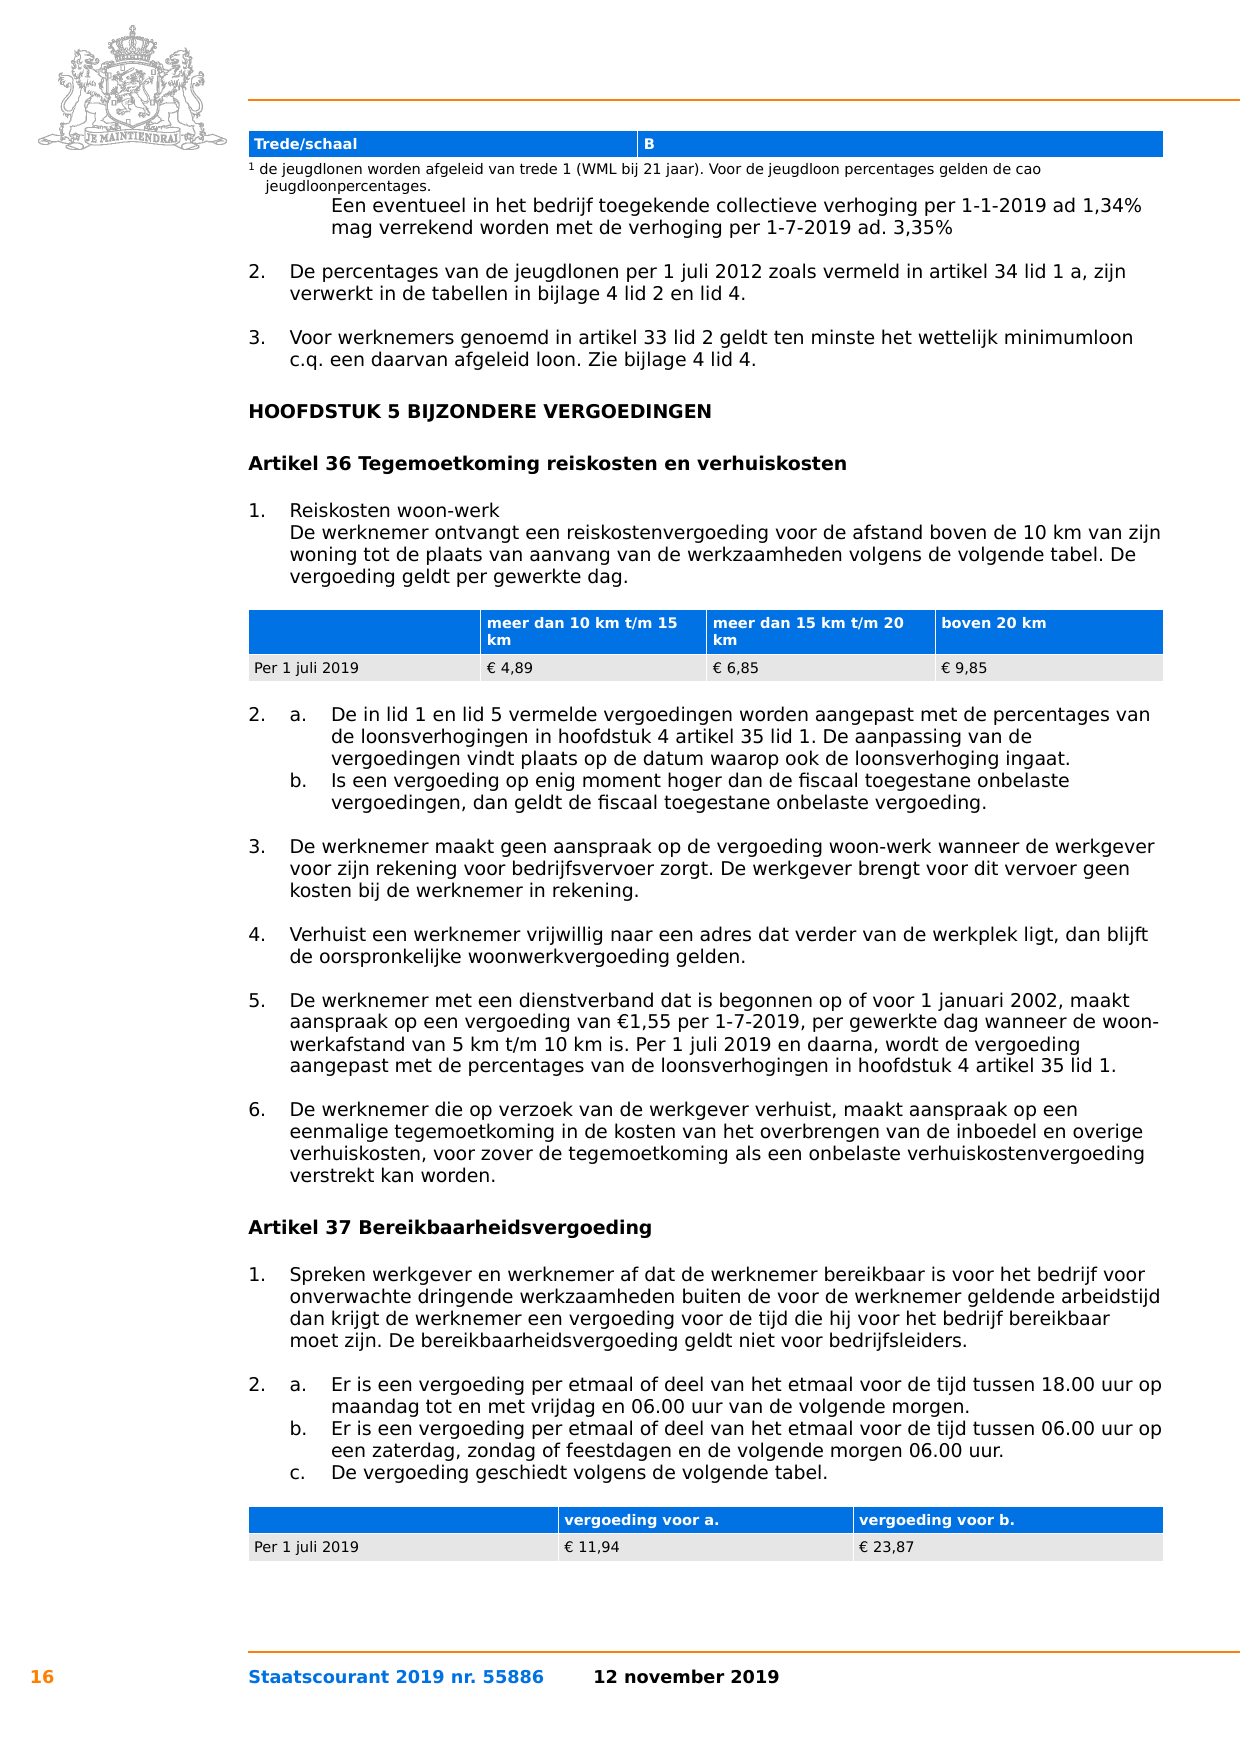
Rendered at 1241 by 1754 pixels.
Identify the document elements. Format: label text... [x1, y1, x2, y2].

text 2. a. Er is een vergoeding per etmaal of deel van het etmaal voor de tijd tussen 18.00 uur op maandag tot en met vrijdag en 06.00 uur van de volgende morgen. [248, 1374, 1163, 1418]
table_cell € 4,89 [481, 655, 706, 681]
text 1. Spreken werkgever en werknemer af dat de werknemer bereikbaar is voor het bedrijf voor onverwachte dringende werkzaamheden buiten de voor de werknemer geldende arbeidstijd dan krijgt de werknemer een vergoeding voor de tijd die hij voor het bedrijf bereikbaar moet zijn. De bereikbaarheidsvergoeding geldt niet voor bedrijfsleiders. [248, 1264, 1163, 1352]
subtitle HOOFDSTUK 5 BIJZONDERE VERGOEDINGEN [248, 401, 1163, 423]
text c. De vergoeding geschiedt volgens de volgende tabel. [289, 1462, 1163, 1484]
text 3. Voor werknemers genoemd in artikel 33 lid 2 geldt ten minste het wettelijk minimumloon c.q. een daarvan afgeleid loon. Zie bijlage 4 lid 4. [248, 327, 1163, 371]
table_cell € 23,87 [854, 1534, 1163, 1561]
text 6. De werknemer die op verzoek van de werkgever verhuist, maakt aanspraak op een eenmalige tegemoetkoming in de kosten van het overbrengen van de inboedel en overige verhuiskosten, voor zover de tegemoetkoming als een onbelaste verhuiskostenvergoeding verstrekt kan worden. [248, 1099, 1163, 1187]
table_header meer dan 15 km t/m 20 km [707, 610, 935, 654]
table_cell 1 de jeugdlonen worden afgeleid van trede 1 (WML bij 21 jaar). Voor de jeugdloon percentages gelden de cao jeugdloonpercentages. [248, 158, 1163, 195]
table_header [249, 1507, 558, 1533]
text b. Is een vergoeding op enig moment hoger dan de fiscaal toegestane onbelaste vergoedingen, dan geldt de fiscaal toegestane onbelaste vergoeding. [289, 770, 1163, 814]
table_header vergoeding voor b. [854, 1507, 1163, 1533]
table_header vergoeding voor a. [559, 1507, 853, 1533]
subtitle Artikel 36 Tegemoetkoming reiskosten en verhuiskosten [248, 453, 1163, 474]
text b. Er is een vergoeding per etmaal of deel van het etmaal voor de tijd tussen 06.00 uur op een zaterdag, zondag of feestdagen en de volgende morgen 06.00 uur. [289, 1418, 1163, 1462]
text 4. Verhuist een werknemer vrijwillig naar een adres dat verder van de werkplek ligt, dan blijft de oorspronkelijke woonwerkvergoeding gelden. [248, 924, 1163, 968]
table_cell € 11,94 [559, 1534, 853, 1561]
table_cell € 9,85 [936, 655, 1163, 681]
table_header [249, 610, 480, 654]
text 1. Reiskosten woon-werk [248, 499, 1163, 522]
table_cell Per 1 juli 2019 [249, 1534, 558, 1561]
subtitle Artikel 37 Bereikbaarheidsvergoeding [248, 1217, 1163, 1239]
text 5. De werknemer met een dienstverband dat is begonnen op of voor 1 januari 2002, maakt aanspraak op een vergoeding van €1,55 per 1-7-2019, per gewerkte dag wanneer de woon-werkafstand van 5 km t/m 10 km is. Per 1 juli 2019 en daarna, wordt de vergoeding aangepast met de percentages van de loonsverhogingen in hoofdstuk 4 artikel 35 lid 1. [248, 989, 1163, 1077]
table_cell € 6,85 [707, 655, 935, 681]
table_header B [638, 131, 1163, 157]
table_header meer dan 10 km t/m 15 km [481, 610, 706, 654]
picture [38, 25, 227, 150]
table_cell Per 1 juli 2019 [249, 655, 480, 681]
text 2. a. De in lid 1 en lid 5 vermelde vergoedingen worden aangepast met de percentages van de loonsverhogingen in hoofdstuk 4 artikel 35 lid 1. De aanpassing van de vergoedingen vindt plaats op de datum waarop ook de loonsverhoging ingaat. [248, 704, 1163, 770]
text Een eventueel in het bedrijf toegekende collectieve verhoging per 1-1-2019 ad 1,34% mag verrekend worden met de verhoging per 1-7-2019 ad. 3,35% [331, 195, 1163, 239]
text 3. De werknemer maakt geen aanspraak op de vergoeding woon-werk wanneer de werkgever voor zijn rekening voor bedrijfsvervoer zorgt. De werkgever brengt voor dit vervoer geen kosten bij de werknemer in rekening. [248, 836, 1163, 902]
text 2. De percentages van de jeugdlonen per 1 juli 2012 zoals vermeld in artikel 34 lid 1 a, zijn verwerkt in de tabellen in bijlage 4 lid 2 en lid 4. [248, 261, 1163, 305]
table_header boven 20 km [936, 610, 1163, 654]
table_header Trede/schaal [249, 131, 637, 157]
text De werknemer ontvangt een reiskostenvergoeding voor de afstand boven de 10 km van zijn woning tot de plaats van aanvang van de werkzaamheden volgens de volgende tabel. De vergoeding geldt per gewerkte dag. [289, 522, 1163, 587]
